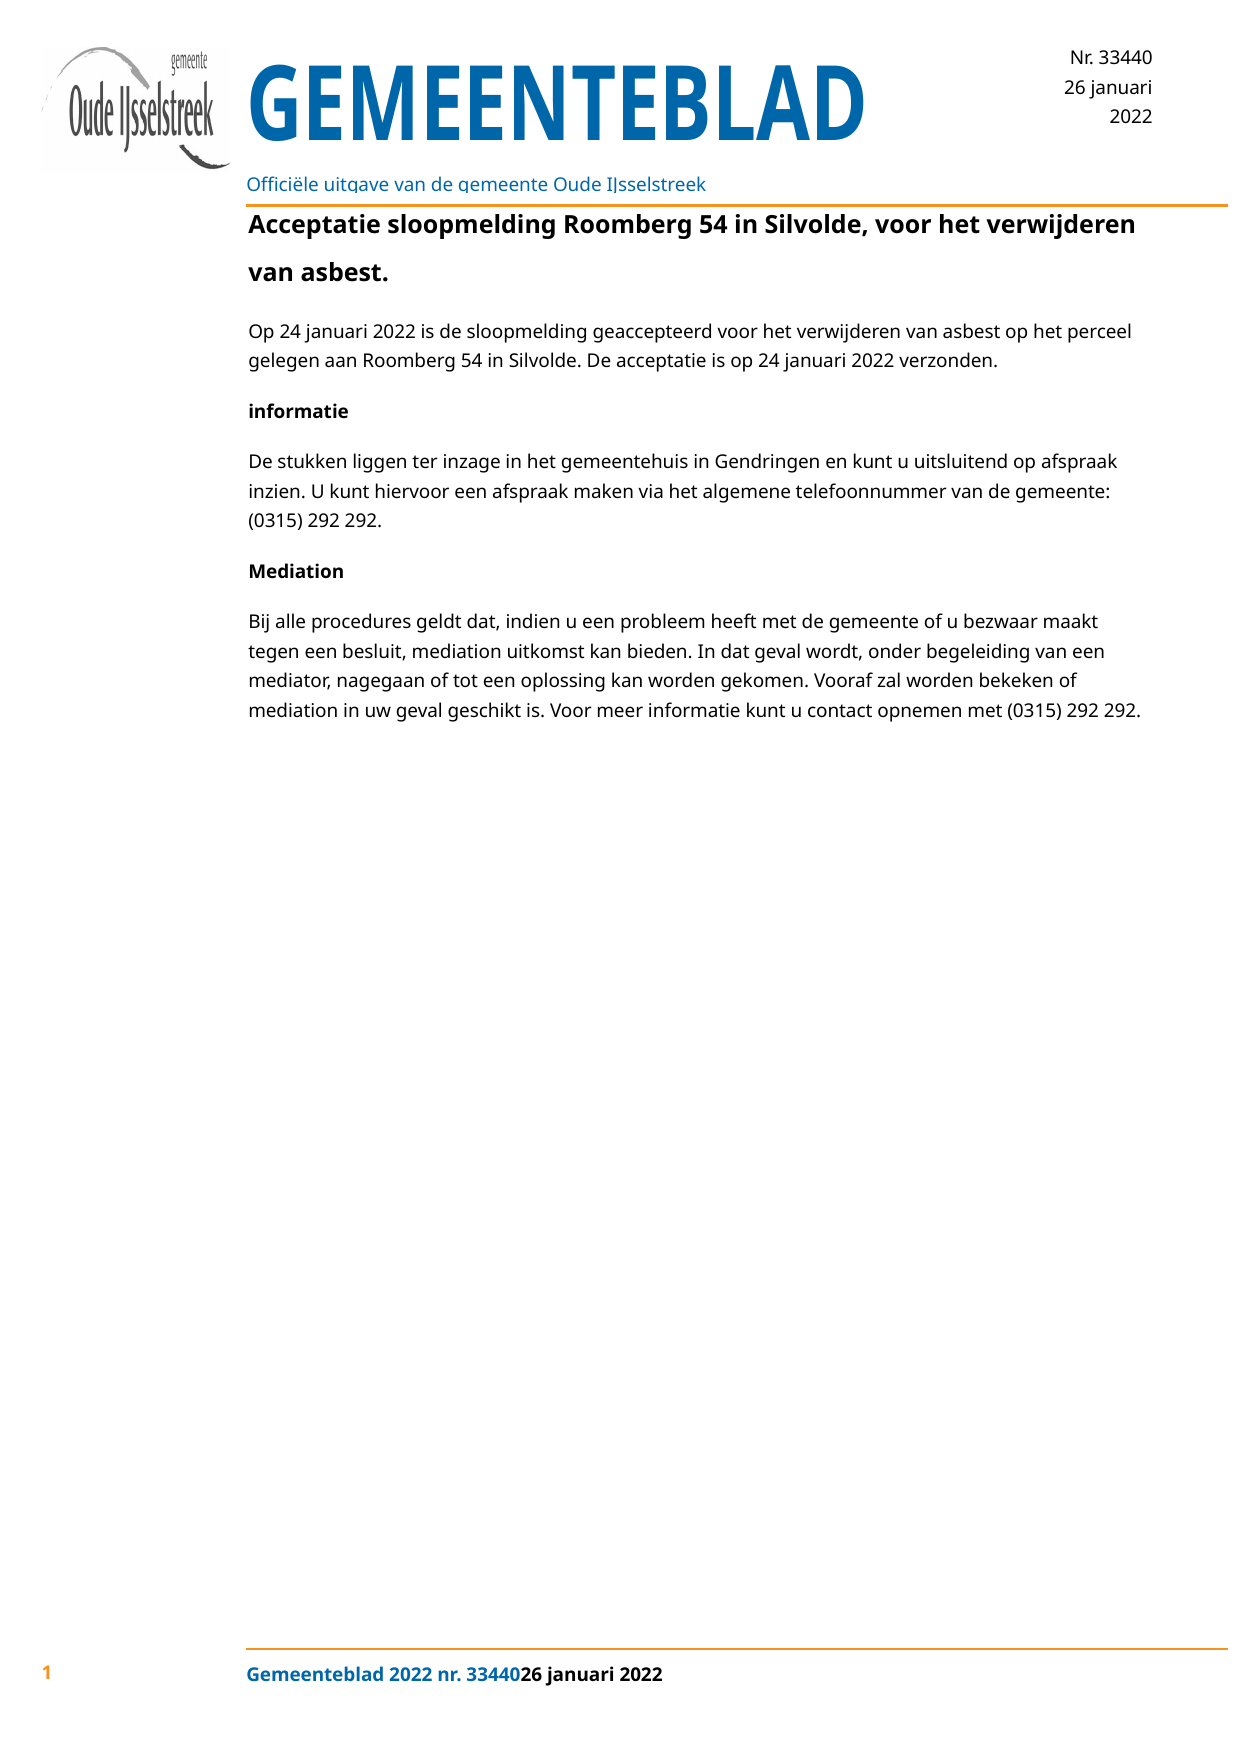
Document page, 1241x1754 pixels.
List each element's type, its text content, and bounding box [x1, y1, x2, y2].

text Bij alle procedures geldt dat, indien u een probleem heeft met de gemeente of u bezwaar maakt tegen een besluit, mediation uitkomst kan bieden. In dat geval wordt, onder begeleiding van een mediator, nagegaan of tot een oplossing kan worden gekomen. Vooraf zal worden bekeken of mediation in uw geval geschikt is. Voor meer informatie kunt u contact opnemen met (0315) 292 292. [248, 608, 1152, 723]
text Acceptatie sloopmelding Roomberg 54 in Silvolde, voor het verwijderen van asbest. [248, 207, 1152, 288]
text informatie [248, 398, 1152, 424]
text Mediation [248, 558, 1152, 584]
text Op 24 januari 2022 is de sloopmelding geaccepteerd voor het verwijderen van asbest op het perceel gelegen aan Roomberg 54 in Silvolde. De acceptatie is op 24 januari 2022 verzonden. [248, 318, 1152, 373]
text De stukken liggen ter inzage in het gemeentehuis in Gendringen en kunt u uitsluitend op afspraak inzien. U kunt hiervoor een afspraak maken via het algemene telefoonnummer van de gemeente: (0315) 292 292. [248, 448, 1152, 533]
picture [41, 47, 231, 172]
